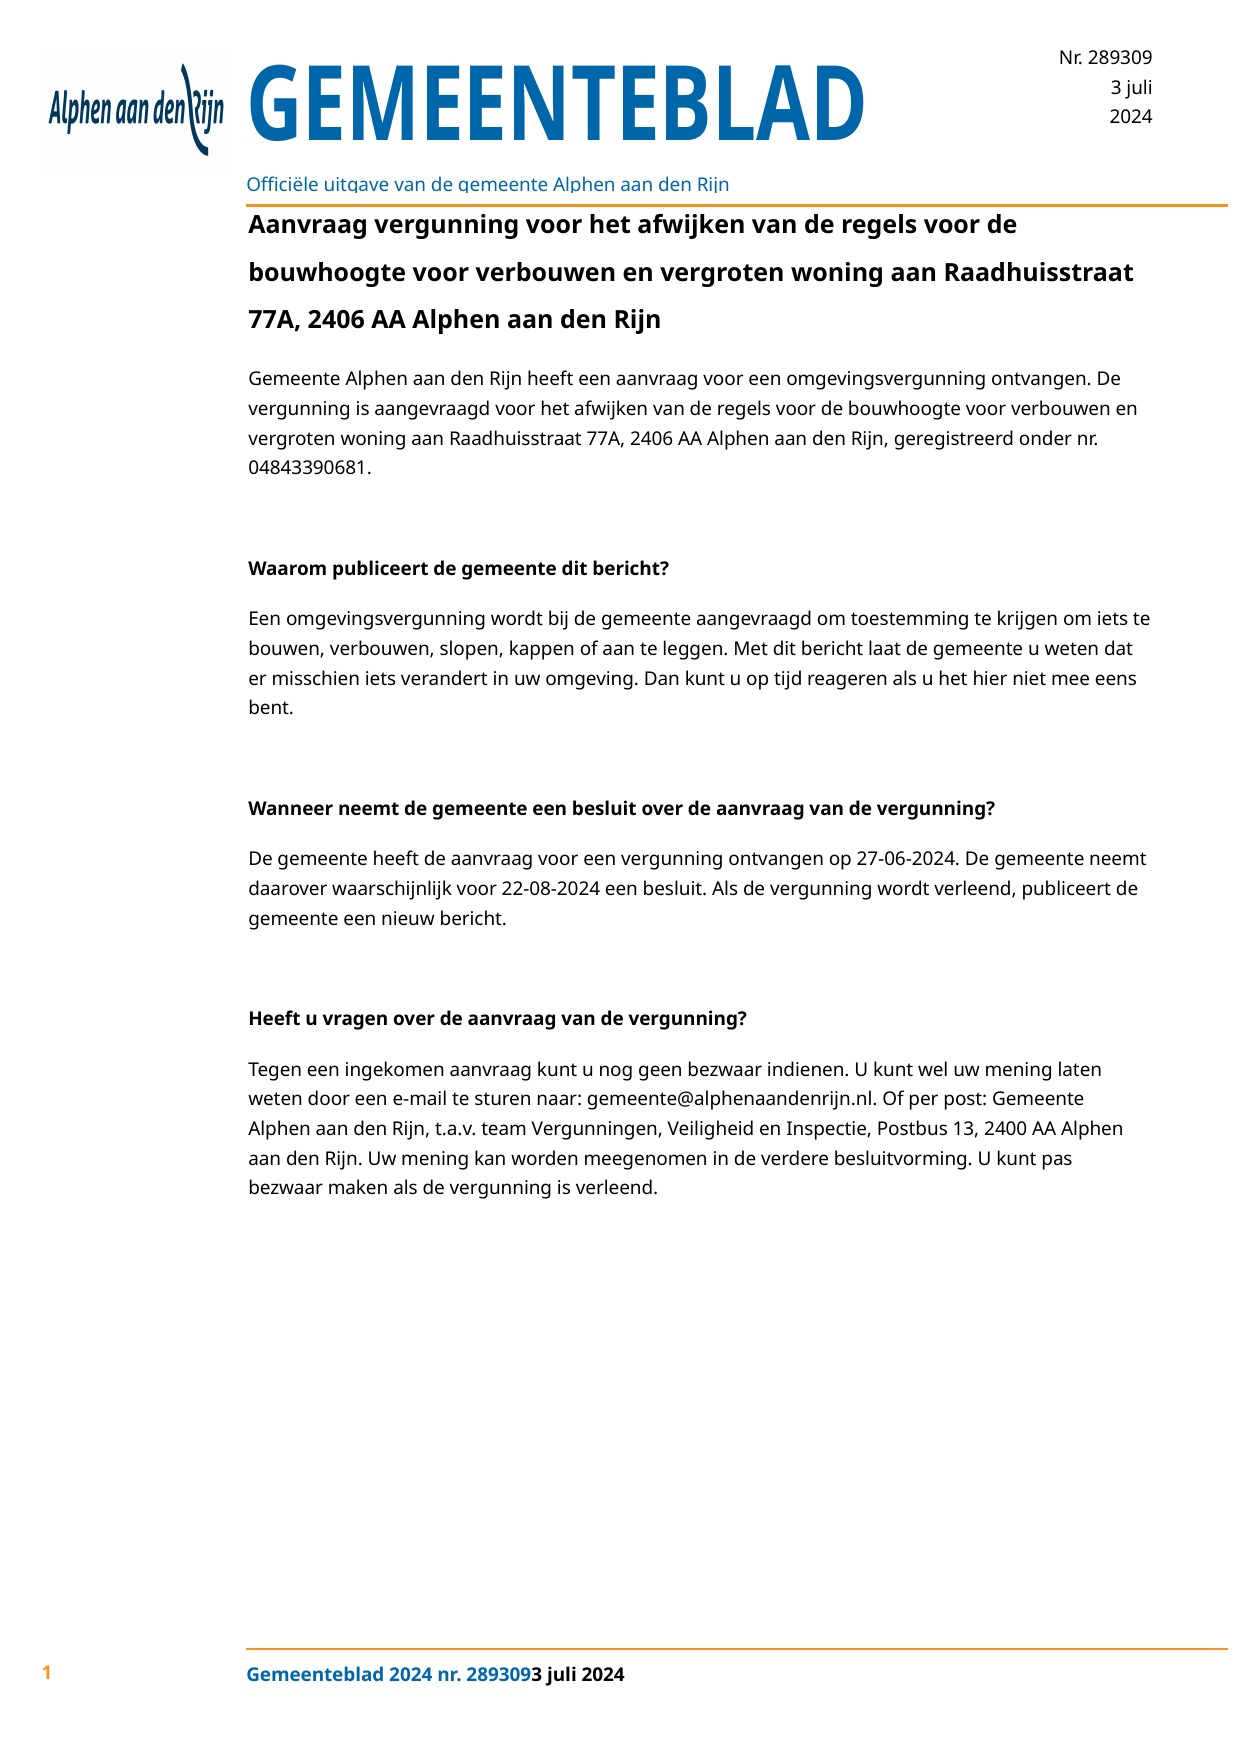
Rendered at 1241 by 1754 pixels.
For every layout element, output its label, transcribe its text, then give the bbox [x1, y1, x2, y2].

text Tegen een ingekomen aanvraag kunt u nog geen bezwaar indienen. U kunt wel uw mening laten weten door een e-mail te sturen naar: gemeente@alphenaandenrijn.nl. Of per post: Gemeente Alphen aan den Rijn, t.a.v. team Vergunningen, Veiligheid en Inspectie, Postbus 13, 2400 AA Alphen aan den Rijn. Uw mening kan worden meegenomen in de verdere besluitvorming. U kunt pas bezwaar maken als de vergunning is verleend. [248, 1056, 1152, 1200]
text Wanneer neemt de gemeente een besluit over de aanvraag van de vergunning? [248, 795, 1152, 821]
text De gemeente heeft de aanvraag voor een vergunning ontvangen op 27-06-2024. De gemeente neemt daarover waarschijnlijk voor 22-08-2024 een besluit. Als de vergunning wordt verleend, publiceert de gemeente een nieuw bericht. [248, 846, 1152, 930]
text Waarom publiceert de gemeente dit bericht? [248, 555, 1152, 581]
text Een omgevingsvergunning wordt bij de gemeente aangevraagd om toestemming te krijgen om iets te bouwen, verbouwen, slopen, kappen of aan te leggen. Met dit bericht laat de gemeente u weten dat er misschien iets verandert in uw omgeving. Dan kunt u op tijd reageren als u het hier niet mee eens bent. [248, 606, 1152, 720]
text Heeft u vragen over de aanvraag van de vergunning? [248, 1006, 1152, 1031]
picture [41, 47, 231, 172]
text Aanvraag vergunning voor het afwijken van de regels voor de bouwhoogte voor verbouwen en vergroten woning aan Raadhuisstraat 77A, 2406 AA Alphen aan den Rijn [248, 207, 1152, 336]
text Gemeente Alphen aan den Rijn heeft een aanvraag voor een omgevingsvergunning ontvangen. De vergunning is aangevraagd voor het afwijken van de regels voor de bouwhoogte voor verbouwen en vergroten woning aan Raadhuisstraat 77A, 2406 AA Alphen aan den Rijn, geregistreerd onder nr. 04843390681. [248, 366, 1152, 480]
